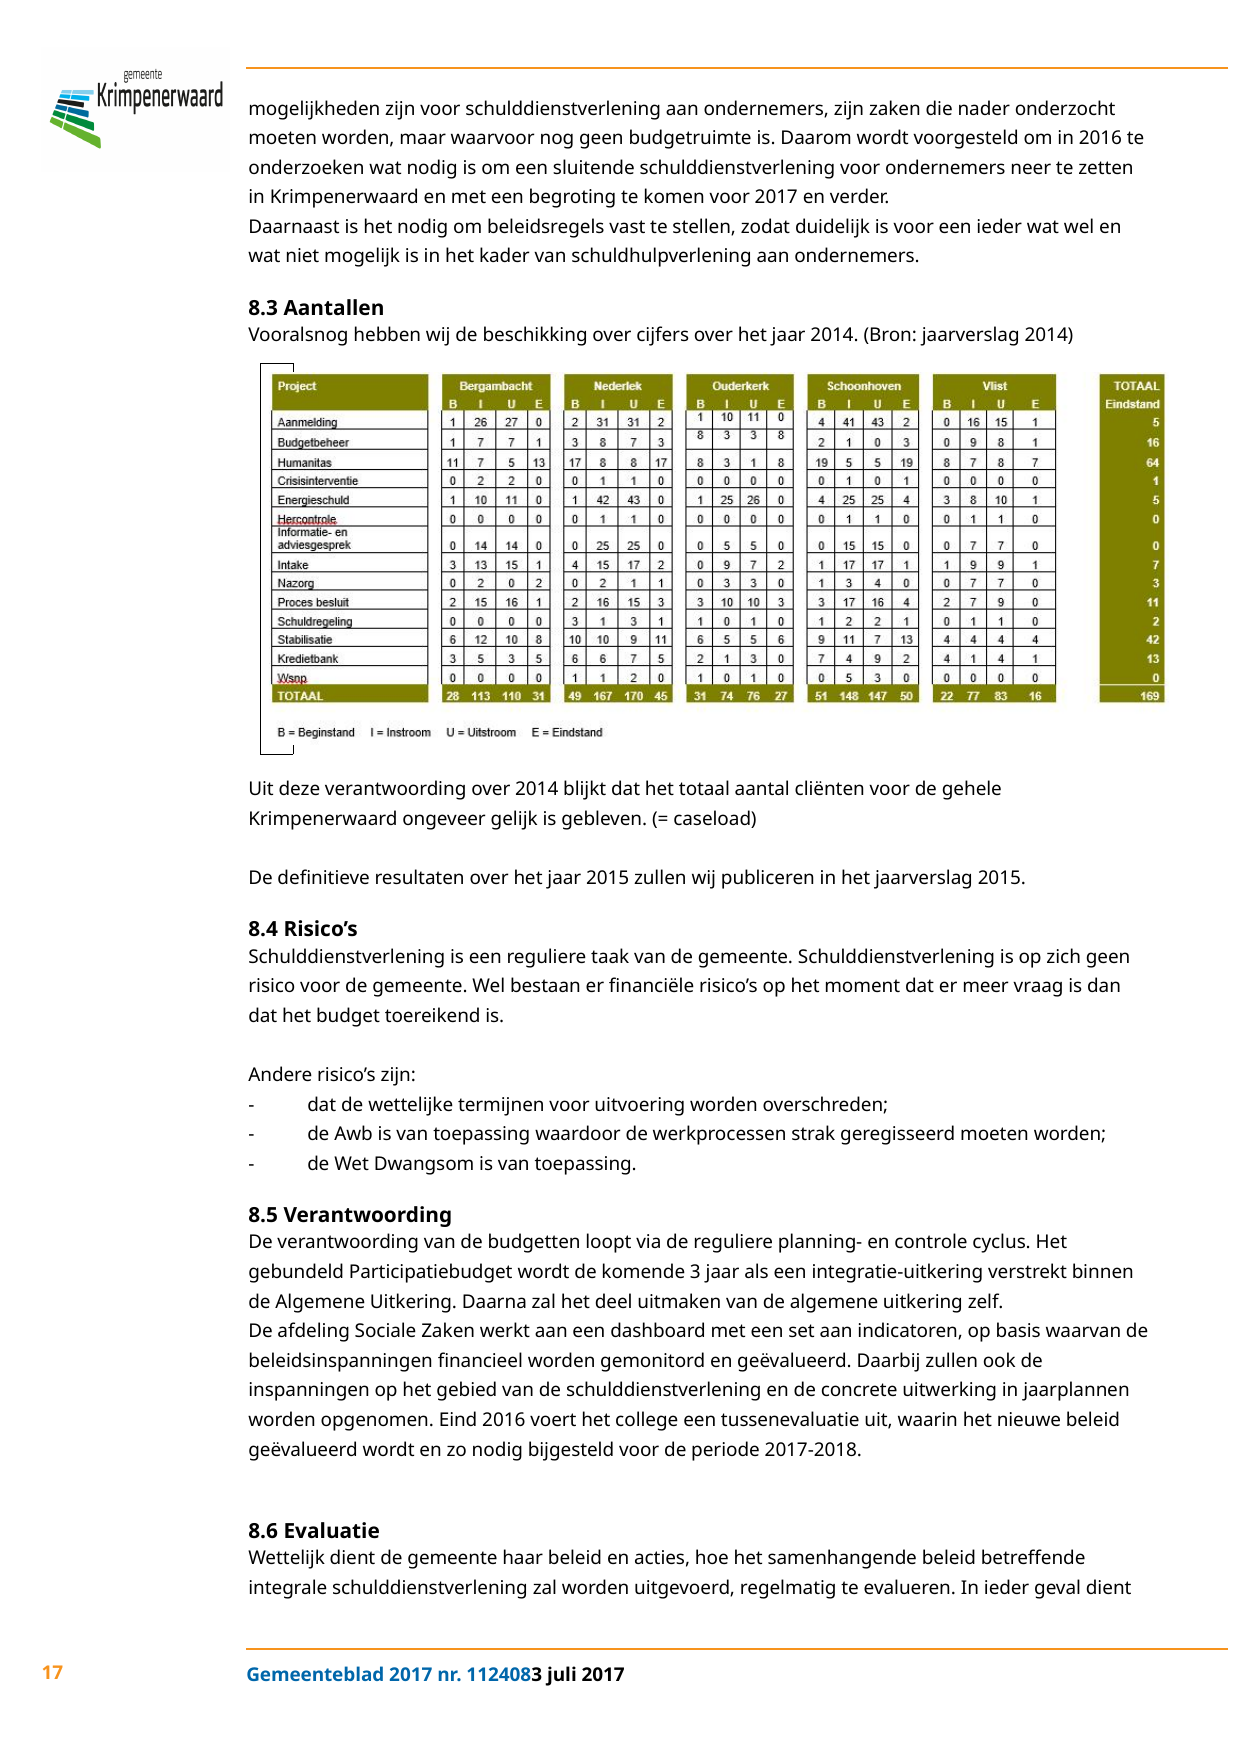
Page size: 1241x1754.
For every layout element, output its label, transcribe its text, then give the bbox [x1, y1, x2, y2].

text Uit deze verantwoording over 2014 blijkt dat het totaal aantal cliënten voor de gehele Krimpenerwaard ongeveer gelijk is gebleven. (= caseload) [248, 775, 1152, 831]
text Wettelijk dient de gemeente haar beleid en acties, hoe het samenhangende beleid betreffende integrale schulddienstverlening zal worden uitgevoerd, regelmatig te evalueren. In ieder geval dient [248, 1544, 1152, 1599]
list de Awb is van toepassing waardoor de werkprocessen strak geregisseerd moeten worden; [248, 1120, 1152, 1146]
text Andere risico’s zijn: [248, 1061, 1152, 1087]
text Daarnaast is het nodig om beleidsregels vast te stellen, zodat duidelijk is voor een ieder wat wel en wat niet mogelijk is in het kader van schuldhulpverlening aan ondernemers. [248, 213, 1152, 268]
text Vooralsnog hebben wij de beschikking over cijfers over het jaar 2014. (Bron: jaarverslag 2014) [248, 322, 1152, 347]
text 8.3 Aantallen [248, 293, 1152, 322]
text 8.5 Verantwoording [248, 1200, 1152, 1229]
text De definitieve resultaten over het jaar 2015 zullen wij publiceren in het jaarverslag 2015. [248, 864, 1152, 890]
text 8.6 Evaluatie [248, 1516, 1152, 1544]
text mogelijkheden zijn voor schulddienstverlening aan ondernemers, zijn zaken die nader onderzocht moeten worden, maar waarvoor nog geen budgetruimte is. Daarom wordt voorgesteld om in 2016 te onderzoeken wat nodig is om een sluitende schulddienstverlening voor ondernemers neer te zetten in Krimpenerwaard en met een begroting te komen voor 2017 en verder. [248, 95, 1152, 209]
text De verantwoording van de budgetten loopt via de reguliere planning- en controle cyclus. Het gebundeld Participatiebudget wordt de komende 3 jaar als een integratie-uitkering verstrekt binnen de Algemene Uitkering. Daarna zal het deel uitmaken van de algemene uitkering zelf. [248, 1229, 1152, 1314]
picture [41, 47, 231, 172]
list dat de wettelijke termijnen voor uitvoering worden overschreden; [248, 1091, 1152, 1116]
text De afdeling Sociale Zaken werkt aan een dashboard met een set aan indicatoren, op basis waarvan de beleidsinspanningen financieel worden gemonitord en geëvalueerd. Daarbij zullen ook de inspanningen op het gebied van de schulddienstverlening en de concrete uitwerking in jaarplannen worden opgenomen. Eind 2016 voert het college een tussenevaluatie uit, waarin het nieuwe beleid geëvalueerd wordt en zo nodig bijgesteld voor de periode 2017-2018. [248, 1317, 1152, 1462]
picture [268, 372, 1173, 745]
text 8.4 Risico’s [248, 914, 1152, 943]
text Schulddienstverlening is een reguliere taak van de gemeente. Schulddienstverlening is op zich geen risico voor de gemeente. Wel bestaan er financiële risico’s op het moment dat er meer vraag is dan dat het budget toereikend is. [248, 943, 1152, 1028]
list de Wet Dwangsom is van toepassing. [248, 1150, 1152, 1176]
